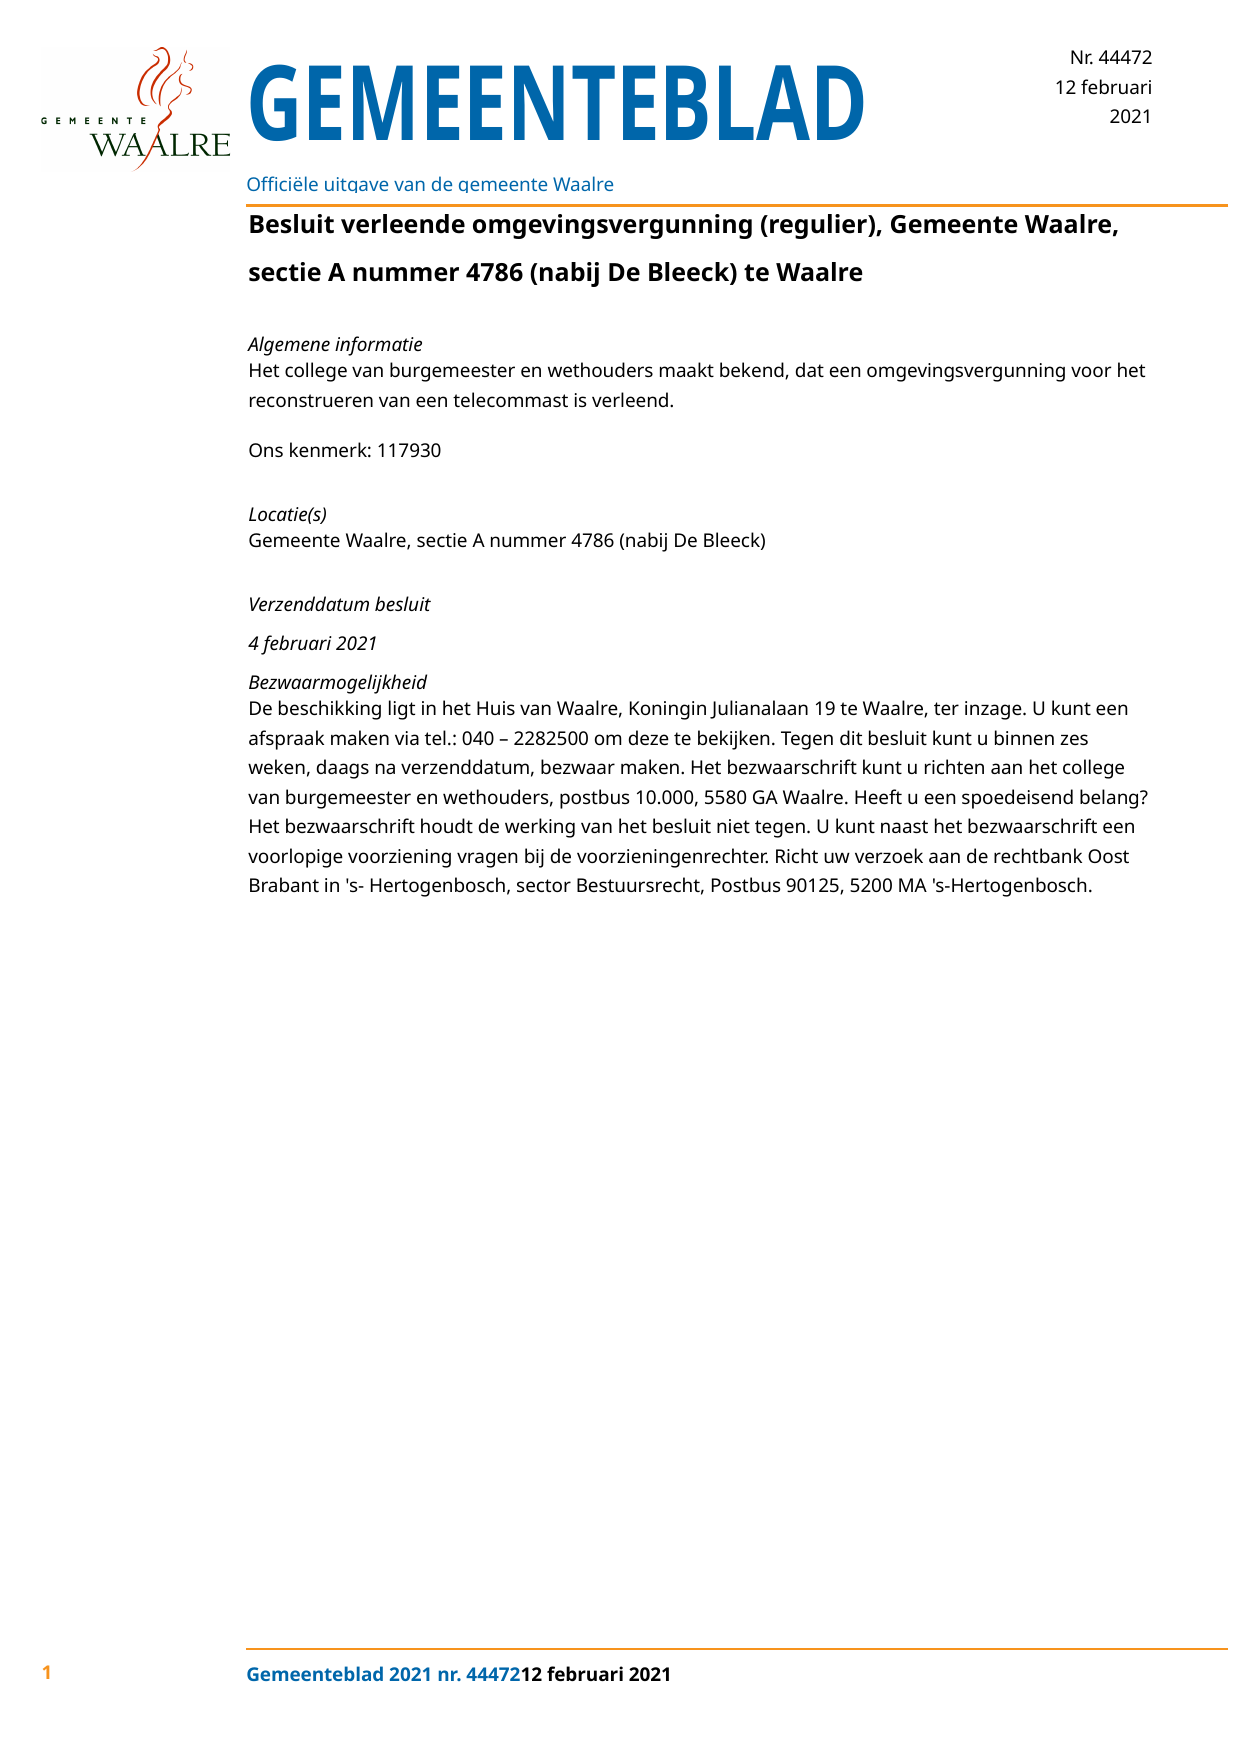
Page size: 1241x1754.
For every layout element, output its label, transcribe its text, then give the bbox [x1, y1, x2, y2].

text Het college van burgemeester en wethouders maakt bekend, dat een omgevingsvergunning voor het reconstrueren van een telecommast is verleend. [248, 357, 1152, 412]
text Gemeente Waalre, sectie A nummer 4786 (nabij De Bleeck) [248, 527, 1152, 553]
text 4 februari 2021 [248, 630, 1152, 656]
text De beschikking ligt in het Huis van Waalre, Koningin Julianalaan 19 te Waalre, ter inzage. U kunt een afspraak maken via tel.: 040 – 2282500 om deze te bekijken. Tegen dit besluit kunt u binnen zes weken, daags na verzenddatum, bezwaar maken. Het bezwaarschrift kunt u richten aan het college van burgemeester en wethouders, postbus 10.000, 5580 GA Waalre. Heeft u een spoedeisend belang? Het bezwaarschrift houdt de werking van het besluit niet tegen. U kunt naast het bezwaarschrift een voorlopige voorziening vragen bij de voorzieningenrechter. Richt uw verzoek aan de rechtbank Oost Brabant in 's- Hertogenbosch, sector Bestuursrecht, Postbus 90125, 5200 MA 's-Hertogenbosch. [248, 695, 1152, 898]
text Locatie(s) [248, 501, 1152, 527]
picture [41, 47, 231, 172]
text Besluit verleende omgevingsvergunning (regulier), Gemeente Waalre, sectie A nummer 4786 (nabij De Bleeck) te Waalre [248, 207, 1152, 288]
text Ons kenmerk: 117930 [248, 437, 1152, 463]
text Algemene informatie [248, 331, 1152, 357]
text Bezwaarmogelijkheid [248, 669, 1152, 695]
text Verzenddatum besluit [248, 591, 1152, 617]
